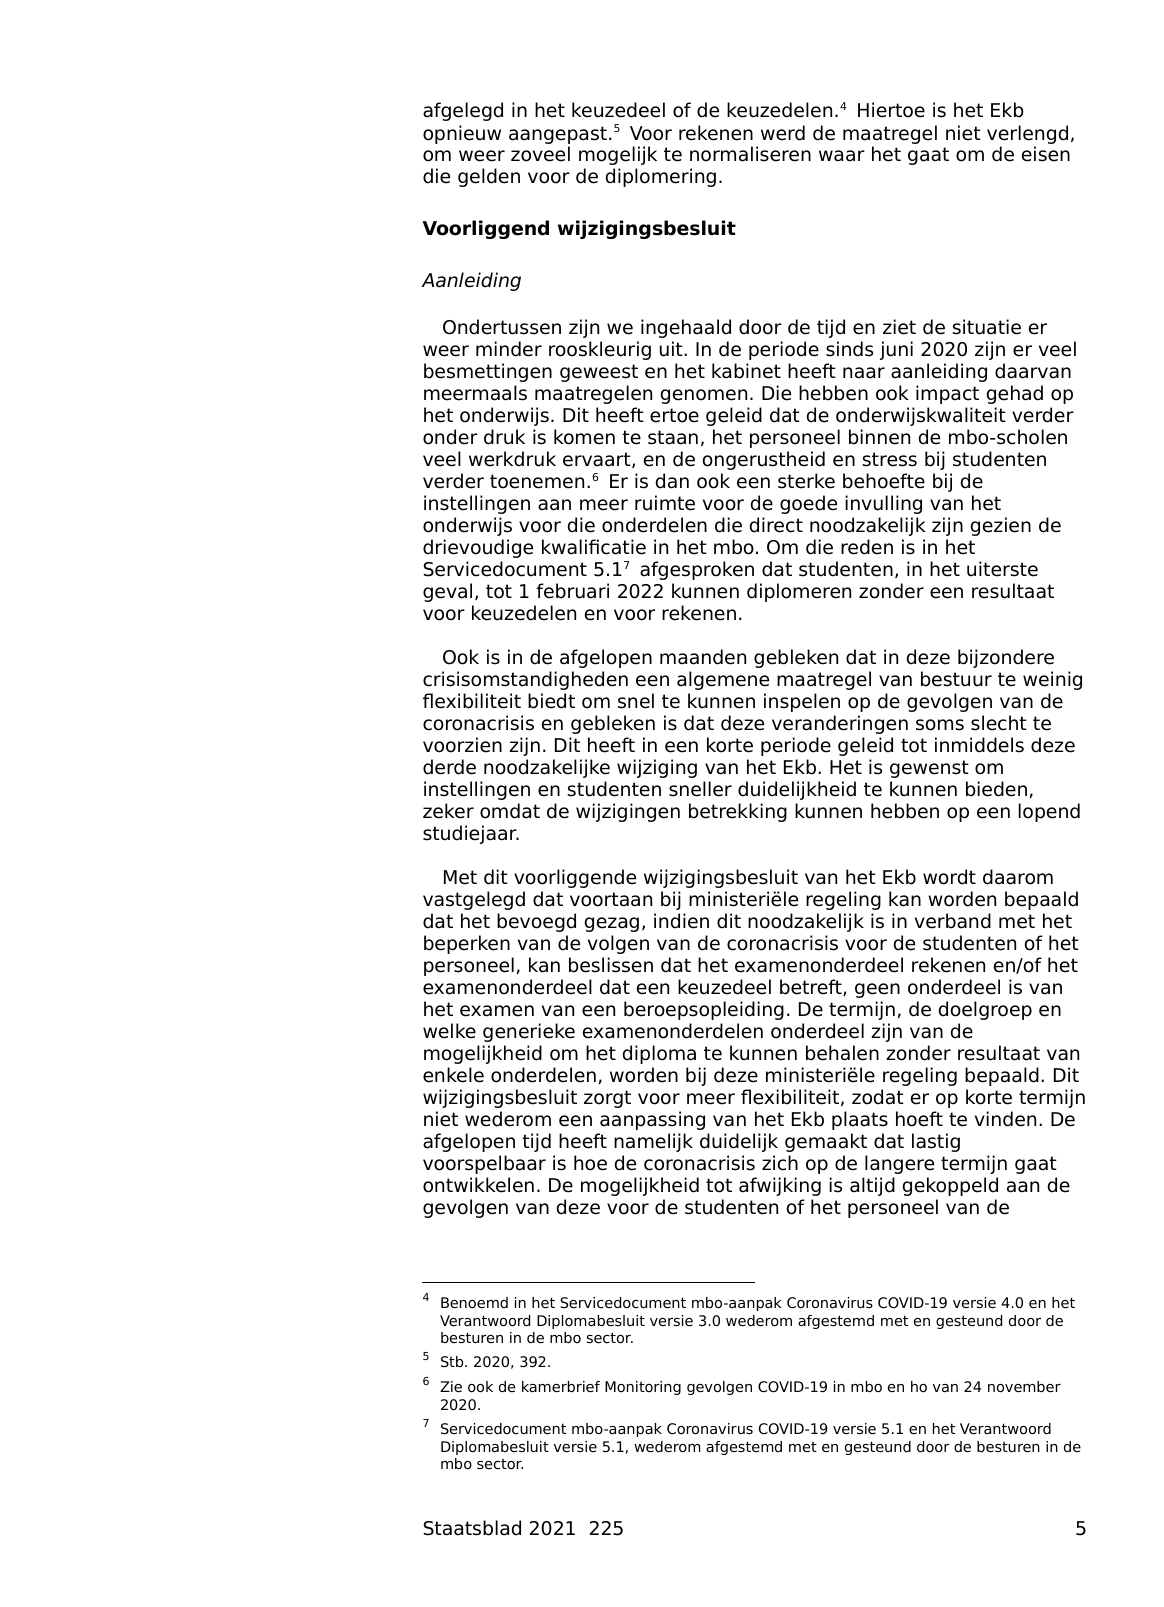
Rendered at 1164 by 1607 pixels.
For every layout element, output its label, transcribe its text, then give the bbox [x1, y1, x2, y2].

text Benoemd in het Servicedocument mbo-aanpak Coronavirus COVID-19 versie 4.0 en het Verantwoord Diplomabesluit versie 3.0 wederom afgestemd met en gesteund door de besturen in de mbo sector. [422, 1291, 1087, 1347]
text Ondertussen zijn we ingehaald door de tijd en ziet de situatie er weer minder rooskleurig uit. In de periode sinds juni 2020 zijn er veel besmettingen geweest en het kabinet heeft naar aanleiding daarvan meermaals maatregelen genomen. Die hebben ook impact gehad op het onderwijs. Dit heeft ertoe geleid dat de onderwijskwaliteit verder onder druk is komen te staan, het personeel binnen de mbo-scholen veel werkdruk ervaart, en de ongerustheid en stress bij studenten verder toenemen. Er is dan ook een sterke behoefte bij de instellingen aan meer ruimte voor de goede invulling van het onderwijs voor die onderdelen die direct noodzakelijk zijn gezien de drievoudige kwalificatie in het mbo. Om die reden is in het Servicedocument 5.1 afgesproken dat studenten, in het uiterste geval, tot 1 februari 2022 kunnen diplomeren zonder een resultaat voor keuzedelen en voor rekenen. [422, 317, 1087, 625]
text Met dit voorliggende wijzigingsbesluit van het Ekb wordt daarom vastgelegd dat voortaan bij ministeriële regeling kan worden bepaald dat het bevoegd gezag, indien dit noodzakelijk is in verband met het beperken van de volgen van de coronacrisis voor de studenten of het personeel, kan beslissen dat het examenonderdeel rekenen en/of het examenonderdeel dat een keuzedeel betreft, geen onderdeel is van het examen van een beroepsopleiding. De termijn, de doelgroep en welke generieke examenonderdelen onderdeel zijn van de mogelijkheid om het diploma te kunnen behalen zonder resultaat van enkele onderdelen, worden bij deze ministeriële regeling bepaald. Dit wijzigingsbesluit zorgt voor meer flexibiliteit, zodat er op korte termijn niet wederom een aanpassing van het Ekb plaats hoeft te vinden. De afgelopen tijd heeft namelijk duidelijk gemaakt dat lastig voorspelbaar is hoe de coronacrisis zich op de langere termijn gaat ontwikkelen. De mogelijkheid tot afwijking is altijd gekoppeld aan de gevolgen van deze voor de studenten of het personeel van de [422, 867, 1087, 1219]
text Ook is in de afgelopen maanden gebleken dat in deze bijzondere crisisomstandigheden een algemene maatregel van bestuur te weinig flexibiliteit biedt om snel te kunnen inspelen op de gevolgen van de coronacrisis en gebleken is dat deze veranderingen soms slecht te voorzien zijn. Dit heeft in een korte periode geleid tot inmiddels deze derde noodzakelijke wijziging van het Ekb. Het is gewenst om instellingen en studenten sneller duidelijkheid te kunnen bieden, zeker omdat de wijzigingen betrekking kunnen hebben op een lopend studiejaar. [422, 647, 1087, 845]
text Stb. 2020, 392. [422, 1350, 1087, 1372]
text Zie ook de kamerbrief Monitoring gevolgen COVID-19 in mbo en ho van 24 november 2020. [422, 1375, 1087, 1414]
text afgelegd in het keuzedeel of de keuzedelen. Hiertoe is het Ekb opnieuw aangepast. Voor rekenen werd de maatregel niet verlengd, om weer zoveel mogelijk te normaliseren waar het gaat om de eisen die gelden voor de diplomering. [422, 100, 1087, 188]
text Servicedocument mbo-aanpak Coronavirus COVID-19 versie 5.1 en het Verantwoord Diplomabesluit versie 5.1, wederom afgestemd met en gesteund door de besturen in de mbo sector. [422, 1417, 1087, 1473]
subtitle Aanleiding [422, 270, 1087, 292]
subtitle Voorliggend wijzigingsbesluit [422, 218, 1087, 240]
